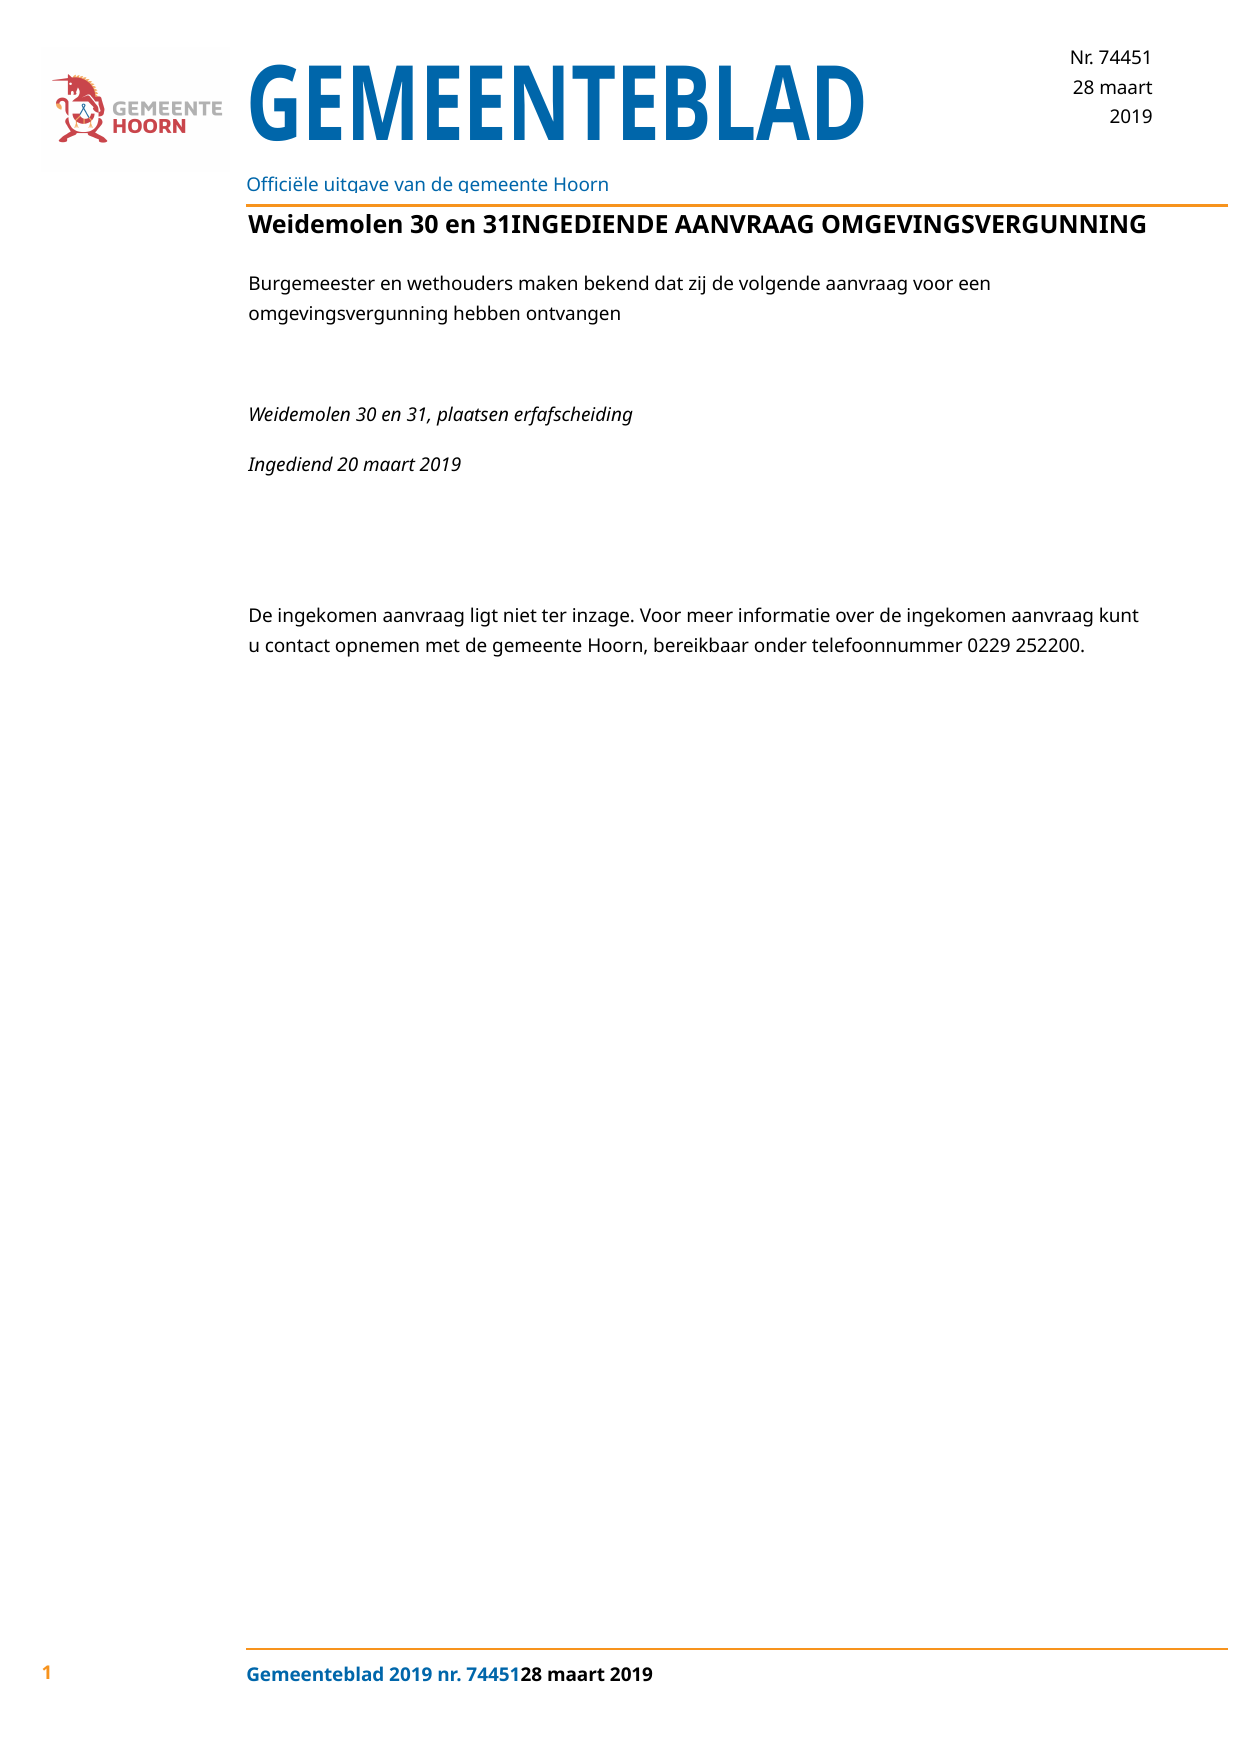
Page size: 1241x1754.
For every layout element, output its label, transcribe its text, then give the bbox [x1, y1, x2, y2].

text Burgemeester en wethouders maken bekend dat zij de volgende aanvraag voor een omgevingsvergunning hebben ontvangen [248, 270, 1152, 326]
picture [41, 47, 231, 172]
text Weidemolen 30 en 31, plaatsen erfafscheiding [248, 401, 1152, 426]
text Weidemolen 30 en 31INGEDIENDE AANVRAAG OMGEVINGSVERGUNNING [248, 207, 1152, 241]
text De ingekomen aanvraag ligt niet ter inzage. Voor meer informatie over de ingekomen aanvraag kunt u contact opnemen met de gemeente Hoorn, bereikbaar onder telefoonnummer 0229 252200. [248, 602, 1152, 658]
text Ingediend 20 maart 2019 [248, 451, 1152, 477]
